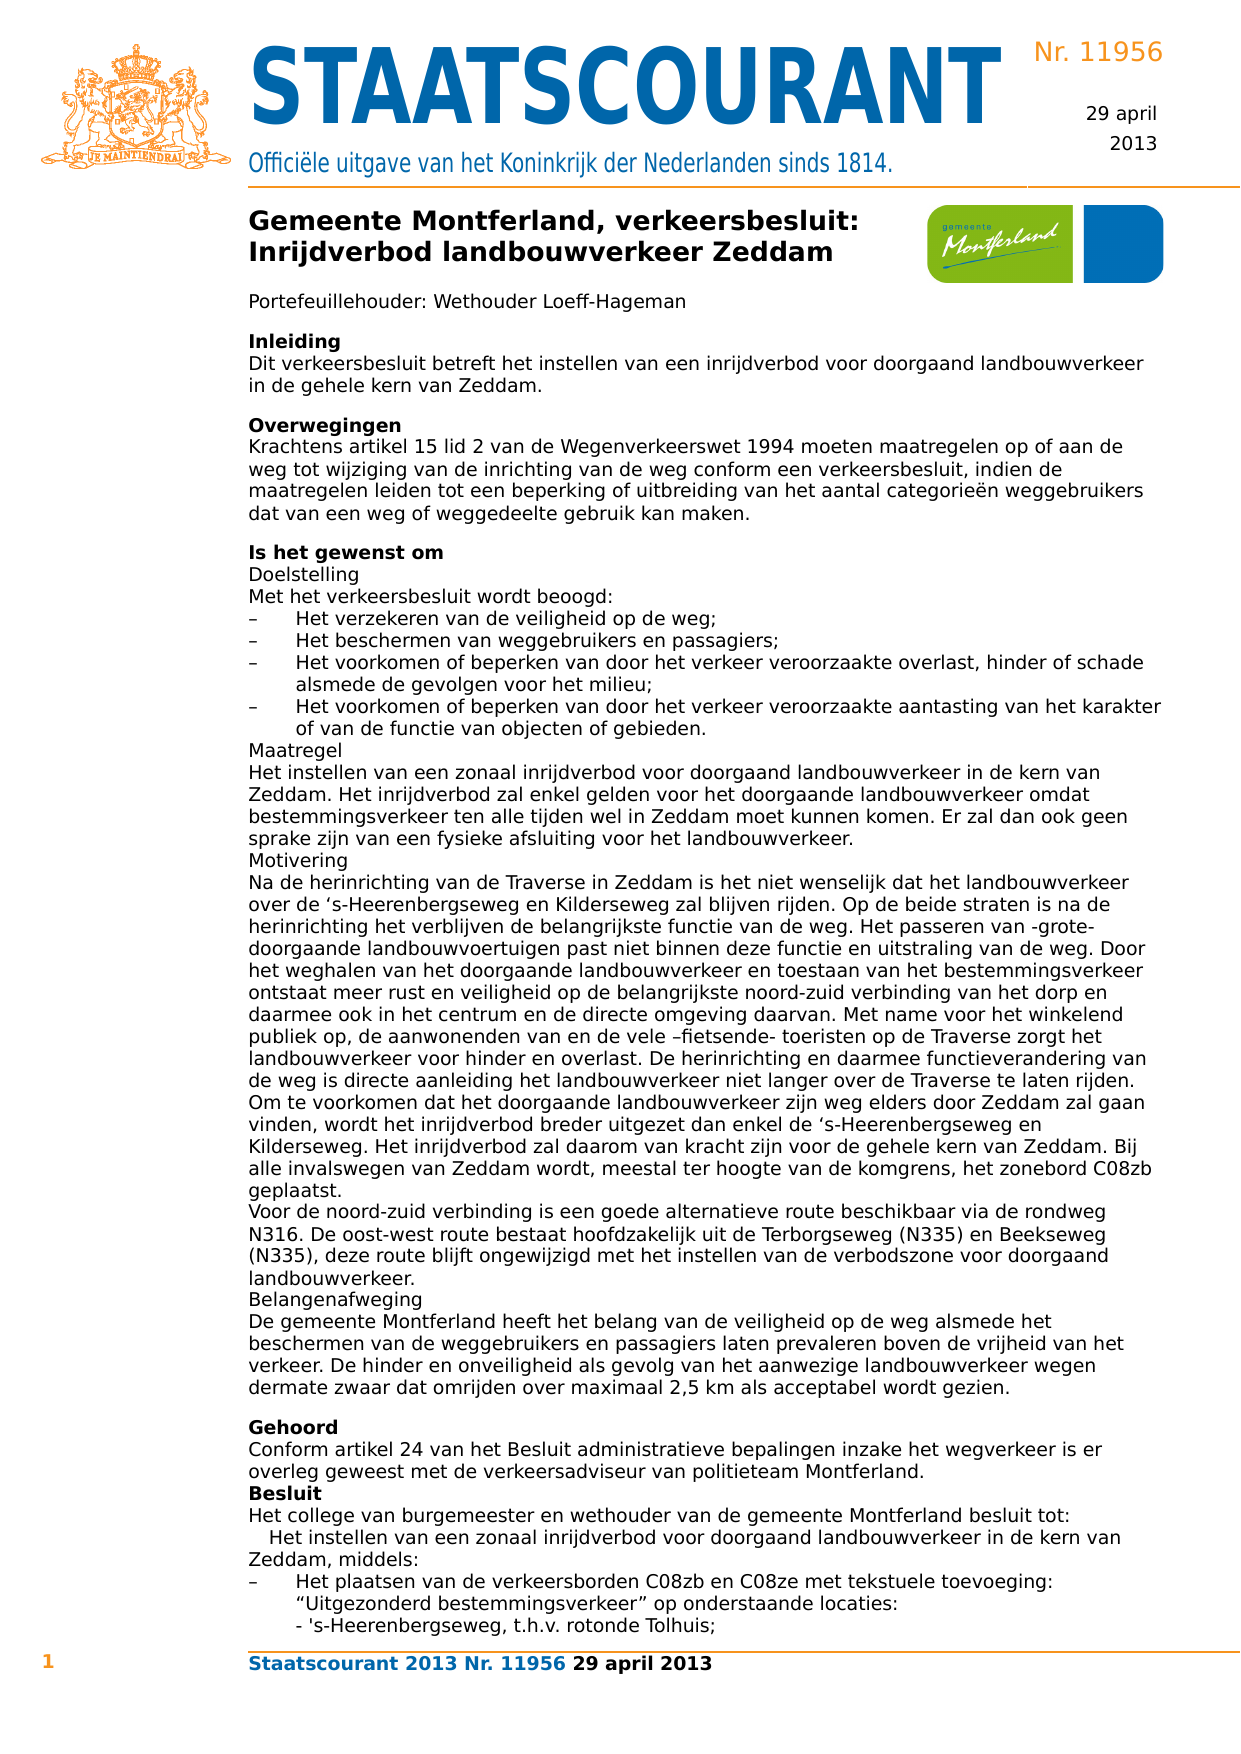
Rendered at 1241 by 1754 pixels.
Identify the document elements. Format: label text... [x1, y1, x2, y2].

text De gemeente Montferland heeft het belang van de veiligheid op de weg alsmede het beschermen van de weggebruikers en passagiers laten prevaleren boven de vrijheid van het verkeer. De hinder en onveiligheid als gevolg van het aanwezige landbouwverkeer wegen dermate zwaar dat omrijden over maximaal 2,5 km als acceptabel wordt gezien. [248, 1311, 1163, 1399]
subtitle Inleiding [248, 331, 1163, 353]
text Met het verkeersbesluit wordt beoogd: [248, 586, 1163, 608]
text Het instellen van een zonaal inrijdverbod voor doorgaand landbouwverkeer in de kern van Zeddam, middels: [248, 1527, 1163, 1571]
subtitle Motivering [248, 850, 1163, 872]
list Het verzekeren van de veiligheid op de weg; [248, 608, 1163, 630]
text Voor de noord-zuid verbinding is een goede alternatieve route beschikbaar via de rondweg N316. De oost-west route bestaat hoofdzakelijk uit de Terborgseweg (N335) en Beekseweg (N335), deze route blijft ongewijzigd met het instellen van de verbodszone voor doorgaand landbouwverkeer. [248, 1201, 1163, 1289]
picture [927, 205, 1164, 283]
text Het college van burgemeester en wethouder van de gemeente Montferland besluit tot: [248, 1505, 1163, 1527]
picture [41, 44, 231, 169]
text Besluit [248, 1483, 1163, 1505]
text Na de herinrichting van de Traverse in Zeddam is het niet wenselijk dat het landbouwverkeer over de ‘s-Heerenbergseweg en Kilderseweg zal blijven rijden. Op de beide straten is na de herinrichting het verblijven de belangrijkste functie van de weg. Het passeren van -grote- doorgaande landbouwvoertuigen past niet binnen deze functie en uitstraling van de weg. Door het weghalen van het doorgaande landbouwverkeer en toestaan van het bestemmingsverkeer ontstaat meer rust en veiligheid op de belangrijkste noord-zuid verbinding van het dorp en daarmee ook in het centrum en de directe omgeving daarvan. Met name voor het winkelend publiek op, de aanwonenden van en de vele –fietsende- toeristen op de Traverse zorgt het landbouwverkeer voor hinder en overlast. De herinrichting en daarmee functieverandering van de weg is directe aanleiding het landbouwverkeer niet langer over de Traverse te laten rijden. [248, 872, 1163, 1092]
text Krachtens artikel 15 lid 2 van de Wegenverkeerswet 1994 moeten maatregelen op of aan de weg tot wijziging van de inrichting van de weg conform een verkeersbesluit, indien de maatregelen leiden tot een beperking of uitbreiding van het aantal categorieën weggebruikers dat van een weg of weggedeelte gebruik kan maken. [248, 436, 1163, 524]
subtitle Maatregel [248, 740, 1163, 762]
text Dit verkeersbesluit betreft het instellen van een inrijdverbod voor doorgaand landbouwverkeer in de gehele kern van Zeddam. [248, 353, 1163, 397]
list Het voorkomen of beperken van door het verkeer veroorzaakte overlast, hinder of schade alsmede de gevolgen voor het milieu; [248, 652, 1163, 696]
subtitle Gemeente Montferland, verkeersbesluit: Inrijdverbod landbouwverkeer Zeddam [248, 206, 927, 268]
text Om te voorkomen dat het doorgaande landbouwverkeer zijn weg elders door Zeddam zal gaan vinden, wordt het inrijdverbod breder uitgezet dan enkel de ‘s-Heerenbergseweg en Kilderseweg. Het inrijdverbod zal daarom van kracht zijn voor de gehele kern van Zeddam. Bij alle invalswegen van Zeddam wordt, meestal ter hoogte van de komgrens, het zonebord C08zb geplaatst. [248, 1092, 1163, 1201]
text Het instellen van een zonaal inrijdverbod voor doorgaand landbouwverkeer in de kern van Zeddam. Het inrijdverbod zal enkel gelden voor het doorgaande landbouwverkeer omdat bestemmingsverkeer ten alle tijden wel in Zeddam moet kunnen komen. Er zal dan ook geen sprake zijn van een fysieke afsluiting voor het landbouwverkeer. [248, 762, 1163, 850]
subtitle Belangenafweging [248, 1289, 1163, 1311]
subtitle Gehoord [248, 1417, 1163, 1439]
list Het voorkomen of beperken van door het verkeer veroorzaakte aantasting van het karakter of van de functie van objecten of gebieden. [248, 696, 1163, 740]
subtitle Is het gewenst om [248, 542, 1163, 564]
text Portefeuillehouder: Wethouder Loeff-Hageman [248, 291, 1163, 313]
subtitle Doelstelling [248, 564, 1163, 586]
list - 's-Heerenbergseweg, t.h.v. rotonde Tolhuis; [248, 1615, 1163, 1637]
text Conform artikel 24 van het Besluit administratieve bepalingen inzake het wegverkeer is er overleg geweest met de verkeersadviseur van politieteam Montferland. [248, 1439, 1163, 1483]
list Het plaatsen van de verkeersborden C08zb en C08ze met tekstuele toevoeging: “Uitgezonderd bestemmingsverkeer” op onderstaande locaties: [248, 1571, 1163, 1615]
list Het beschermen van weggebruikers en passagiers; [248, 630, 1163, 652]
subtitle Overwegingen [248, 414, 1163, 436]
